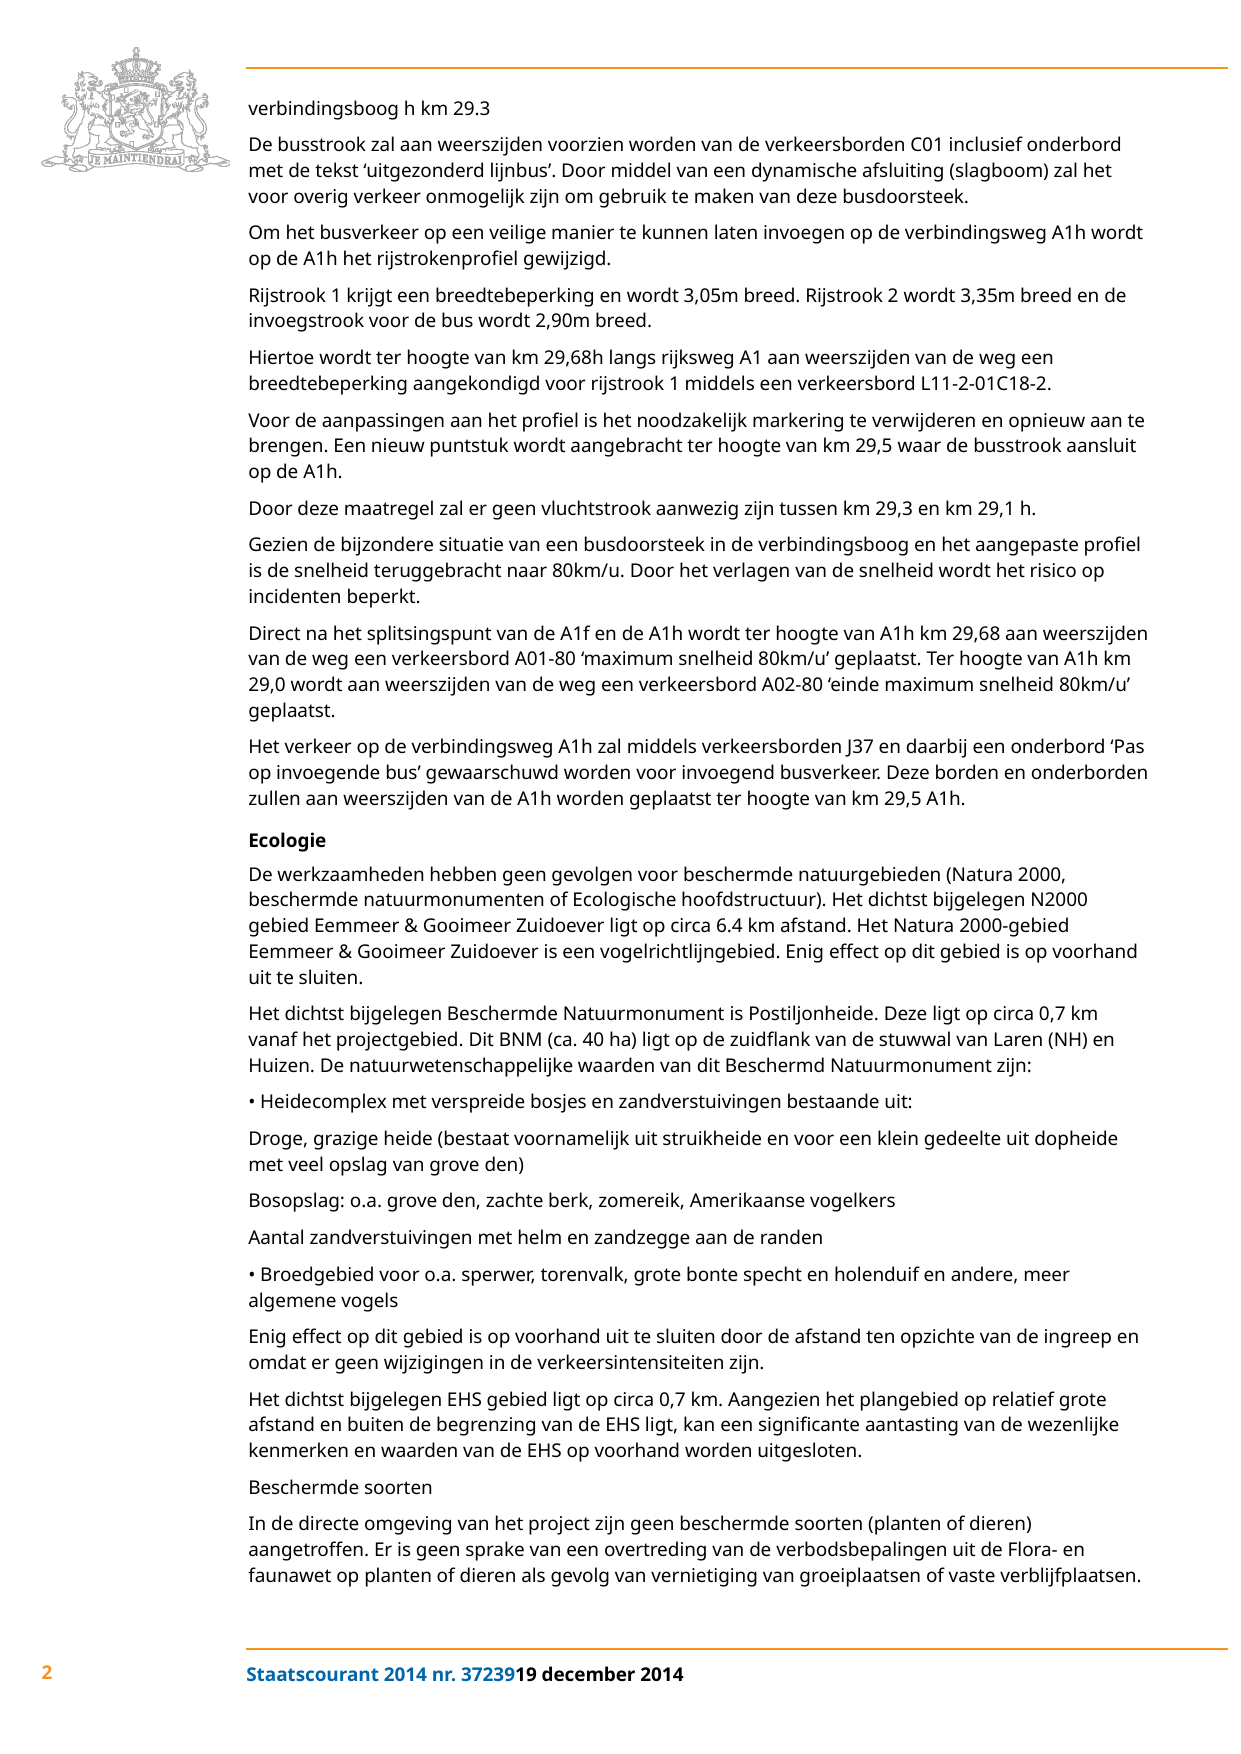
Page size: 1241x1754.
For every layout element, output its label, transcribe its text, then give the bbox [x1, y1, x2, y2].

text Ecologie [248, 827, 1152, 853]
text Om het busverkeer op een veilige manier te kunnen laten invoegen op de verbindingsweg A1h wordt op de A1h het rijstrokenprofiel gewijzigd. [248, 219, 1152, 271]
text Droge, grazige heide (bestaat voornamelijk uit struikheide en voor een klein gedeelte uit dopheide met veel opslag van grove den) [248, 1125, 1152, 1177]
text De busstrook zal aan weerszijden voorzien worden van de verkeersborden C01 inclusief onderbord met de tekst ‘uitgezonderd lijnbus’. Door middel van een dynamische afsluiting (slagboom) zal het voor overig verkeer onmogelijk zijn om gebruik te maken van deze busdoorsteek. [248, 131, 1152, 209]
text De werkzaamheden hebben geen gevolgen voor beschermde natuurgebieden (Natura 2000, beschermde natuurmonumenten of Ecologische hoofdstructuur). Het dichtst bijgelegen N2000 gebied Eemmeer & Gooimeer Zuidoever ligt op circa 6.4 km afstand. Het Natura 2000-gebied Eemmeer & Gooimeer Zuidoever is een vogelrichtlijngebied. Enig effect op dit gebied is op voorhand uit te sluiten. [248, 861, 1152, 989]
text Het dichtst bijgelegen EHS gebied ligt op circa 0,7 km. Aangezien het plangebied op relatief grote afstand en buiten de begrenzing van de EHS ligt, kan een significante aantasting van de wezenlijke kenmerken en waarden van de EHS op voorhand worden uitgesloten. [248, 1386, 1152, 1463]
text Aantal zandverstuivingen met helm en zandzegge aan de randen [248, 1224, 1152, 1250]
text Het dichtst bijgelegen Beschermde Natuurmonument is Postiljonheide. Deze ligt op circa 0,7 km vanaf het projectgebied. Dit BNM (ca. 40 ha) ligt op de zuidflank van de stuwwal van Laren (NH) en Huizen. De natuurwetenschappelijke waarden van dit Beschermd Natuurmonument zijn: [248, 1001, 1152, 1078]
text In de directe omgeving van het project zijn geen beschermde soorten (planten of dieren) aangetroffen. Er is geen sprake van een overtreding van de verbodsbepalingen uit de Flora- en faunawet op planten of dieren als gevolg van vernietiging van groeiplaatsen of vaste verblijfplaatsen. [248, 1511, 1152, 1588]
text Direct na het splitsingspunt van de A1f en de A1h wordt ter hoogte van A1h km 29,68 aan weerszijden van de weg een verkeersbord A01-80 ‘maximum snelheid 80km/u’ geplaatst. Ter hoogte van A1h km 29,0 wordt aan weerszijden van de weg een verkeersbord A02-80 ‘einde maximum snelheid 80km/u’ geplaatst. [248, 620, 1152, 723]
text Gezien de bijzondere situatie van een busdoorsteek in de verbindingsboog en het aangepaste profiel is de snelheid teruggebracht naar 80km/u. Door het verlagen van de snelheid wordt het risico op incidenten beperkt. [248, 532, 1152, 609]
text Voor de aanpassingen aan het profiel is het noodzakelijk markering te verwijderen en opnieuw aan te brengen. Een nieuw puntstuk wordt aangebracht ter hoogte van km 29,5 waar de busstrook aansluit op de A1h. [248, 407, 1152, 484]
text • Broedgebied voor o.a. sperwer, torenvalk, grote bonte specht en holenduif en andere, meer algemene vogels [248, 1261, 1152, 1312]
text Door deze maatregel zal er geen vluchtstrook aanwezig zijn tussen km 29,3 en km 29,1 h. [248, 495, 1152, 521]
text Enig effect op dit gebied is op voorhand uit te sluiten door de afstand ten opzichte van de ingreep en omdat er geen wijzigingen in de verkeersintensiteiten zijn. [248, 1323, 1152, 1375]
text Bosopslag: o.a. grove den, zachte berk, zomereik, Amerikaanse vogelkers [248, 1188, 1152, 1213]
text verbindingsboog h km 29.3 [248, 95, 1152, 121]
text Het verkeer op de verbindingsweg A1h zal middels verkeersborden J37 en daarbij een onderbord ‘Pas op invoegende bus’ gewaarschuwd worden voor invoegend busverkeer. Deze borden en onderborden zullen aan weerszijden van de A1h worden geplaatst ter hoogte van km 29,5 A1h. [248, 733, 1152, 811]
picture [41, 47, 231, 172]
text • Heidecomplex met verspreide bosjes en zandverstuivingen bestaande uit: [248, 1089, 1152, 1114]
text Hiertoe wordt ter hoogte van km 29,68h langs rijksweg A1 aan weerszijden van de weg een breedtebeperking aangekondigd voor rijstrook 1 middels een verkeersbord L11-2-01C18-2. [248, 344, 1152, 396]
text Beschermde soorten [248, 1474, 1152, 1500]
text Rijstrook 1 krijgt een breedtebeperking en wordt 3,05m breed. Rijstrook 2 wordt 3,35m breed en de invoegstrook voor de bus wordt 2,90m breed. [248, 282, 1152, 333]
